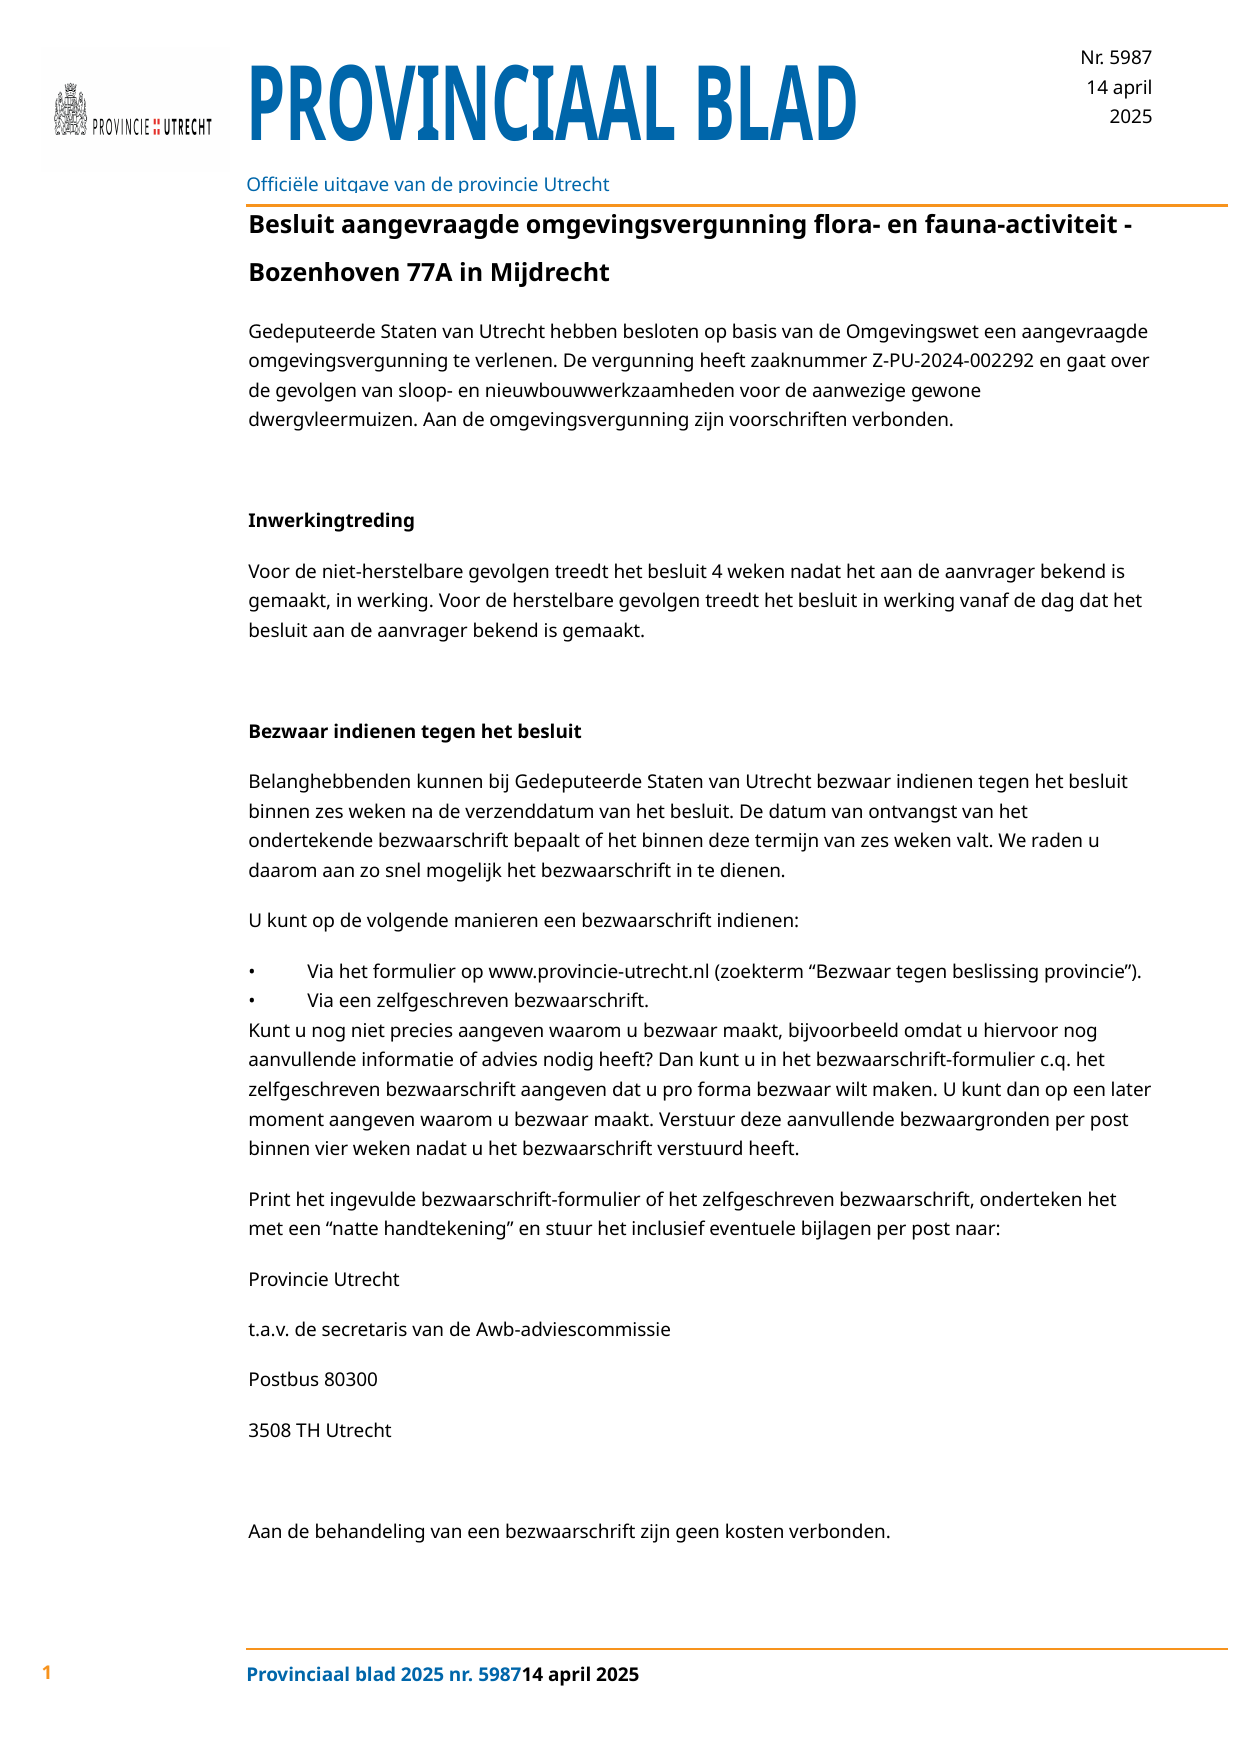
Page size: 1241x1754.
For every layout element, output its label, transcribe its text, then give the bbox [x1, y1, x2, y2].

text U kunt op de volgende manieren een bezwaarschrift indienen: [248, 907, 1152, 933]
text Inwerkingtreding [248, 507, 1152, 533]
text Bezwaar indienen tegen het besluit [248, 718, 1152, 744]
text Kunt u nog niet precies aangeven waarom u bezwaar maakt, bijvoorbeeld omdat u hiervoor nog aanvullende informatie of advies nodig heeft? Dan kunt u in het bezwaarschrift-formulier c.q. het zelfgeschreven bezwaarschrift aangeven dat u pro forma bezwaar wilt maken. U kunt dan op een later moment aangeven waarom u bezwaar maakt. Verstuur deze aanvullende bezwaargronden per post binnen vier weken nadat u het bezwaarschrift verstuurd heeft. [248, 1017, 1152, 1161]
text Provincie Utrecht [248, 1266, 1152, 1292]
list Via een zelfgeschreven bezwaarschrift. [248, 987, 1152, 1013]
text Print het ingevulde bezwaarschrift-formulier of het zelfgeschreven bezwaarschrift, onderteken het met een “natte handtekening” en stuur het inclusief eventuele bijlagen per post naar: [248, 1186, 1152, 1241]
text Besluit aangevraagde omgevingsvergunning flora- en fauna-activiteit - Bozenhoven 77A in Mijdrecht [248, 207, 1152, 288]
text Postbus 80300 [248, 1367, 1152, 1392]
text 3508 TH Utrecht [248, 1417, 1152, 1443]
text Belanghebbenden kunnen bij Gedeputeerde Staten van Utrecht bezwaar indienen tegen het besluit binnen zes weken na de verzenddatum van het besluit. De datum van ontvangst van het ondertekende bezwaarschrift bepaalt of het binnen deze termijn van zes weken valt. We raden u daarom aan zo snel mogelijk het bezwaarschrift in te dienen. [248, 768, 1152, 883]
list Via het formulier op www.provincie-utrecht.nl (zoekterm “Bezwaar tegen beslissing provincie”). [248, 958, 1152, 984]
text Voor de niet-herstelbare gevolgen treedt het besluit 4 weken nadat het aan de aanvrager bekend is gemaakt, in werking. Voor de herstelbare gevolgen treedt het besluit in werking vanaf de dag dat het besluit aan de aanvrager bekend is gemaakt. [248, 558, 1152, 643]
text Gedeputeerde Staten van Utrecht hebben besloten op basis van de Omgevingswet een aangevraagde omgevingsvergunning te verlenen. De vergunning heeft zaaknummer Z-PU-2024-002292 en gaat over de gevolgen van sloop- en nieuwbouwwerkzaamheden voor de aanwezige gewone dwergvleermuizen. Aan de omgevingsvergunning zijn voorschriften verbonden. [248, 318, 1152, 432]
text t.a.v. de secretaris van de Awb-adviescommissie [248, 1316, 1152, 1342]
picture [41, 47, 231, 172]
text Aan de behandeling van een bezwaarschrift zijn geen kosten verbonden. [248, 1518, 1152, 1544]
